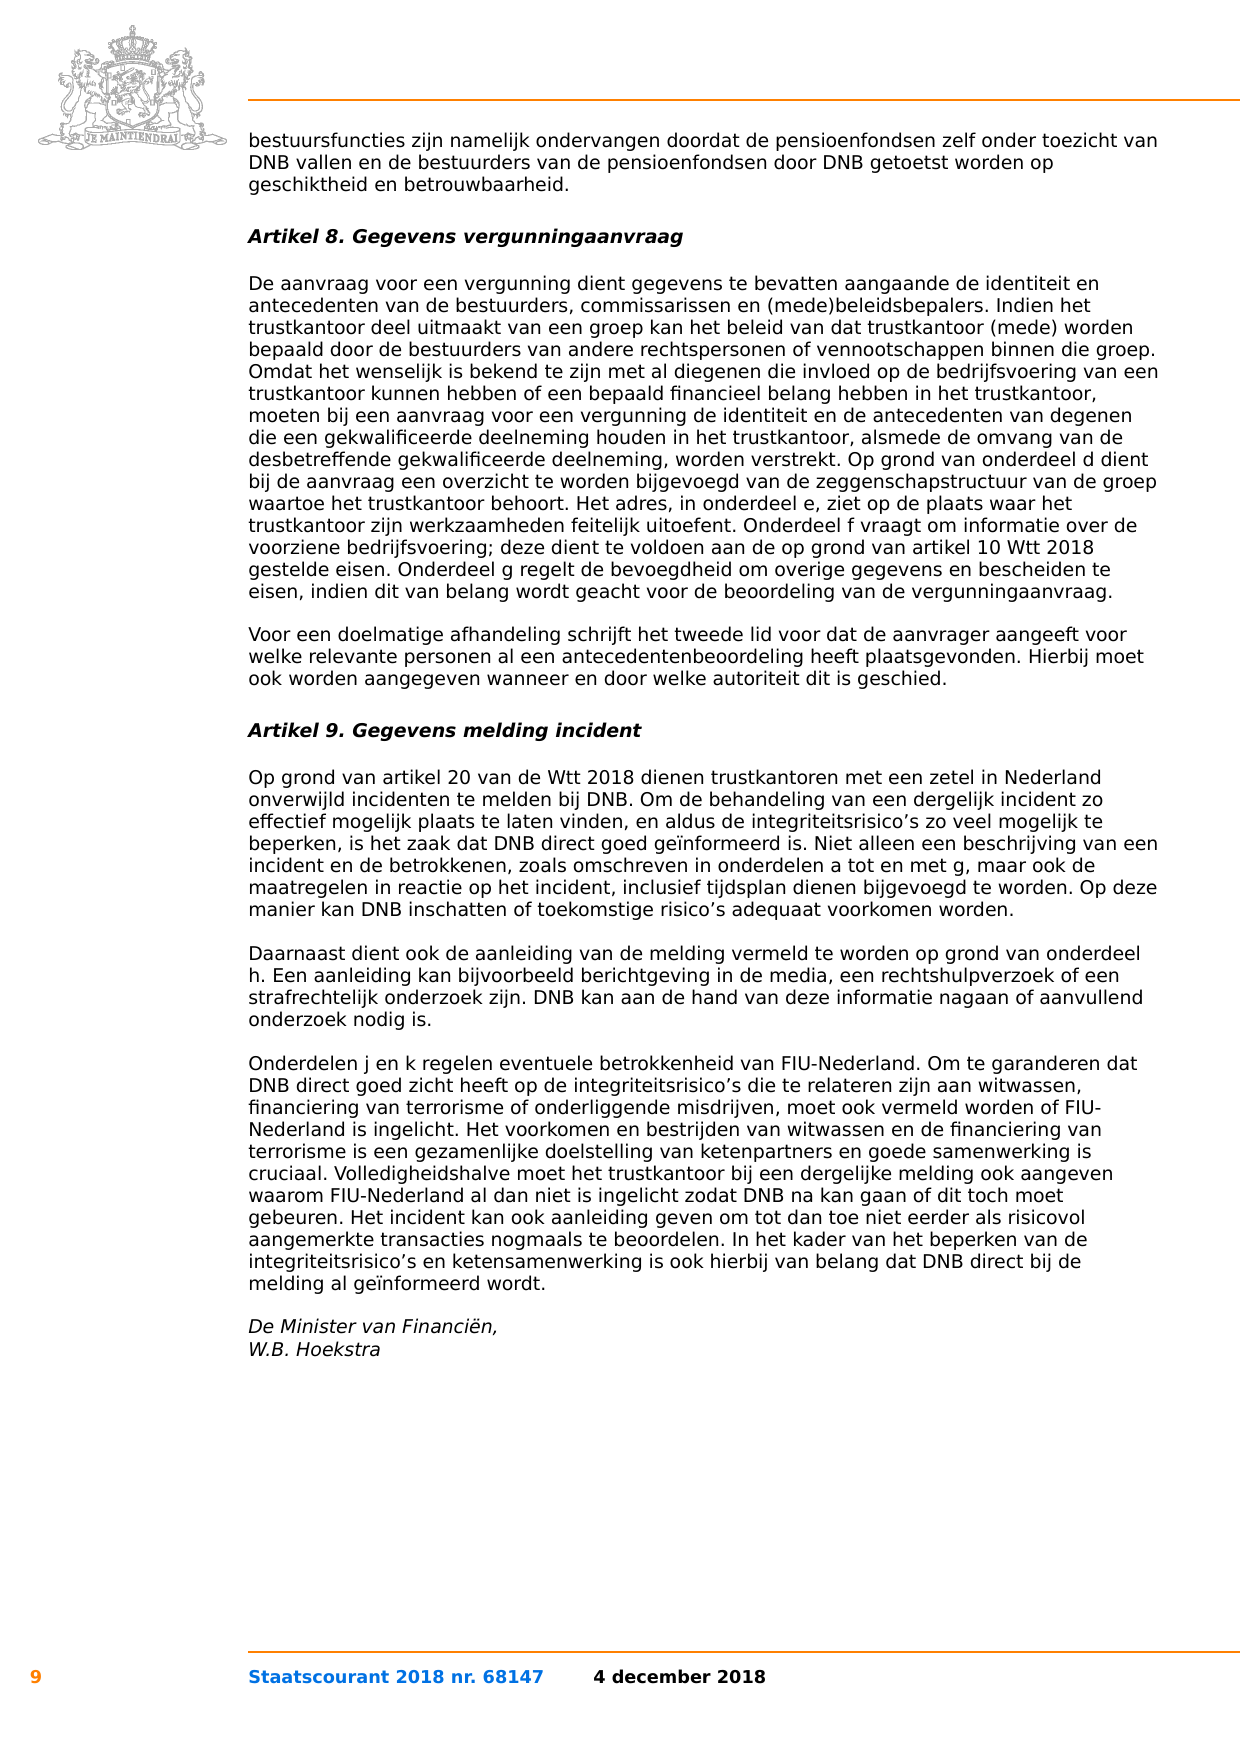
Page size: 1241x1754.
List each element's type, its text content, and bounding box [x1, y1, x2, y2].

text Op grond van artikel 20 van de Wtt 2018 dienen trustkantoren met een zetel in Nederland onverwijld incidenten te melden bij DNB. Om de behandeling van een dergelijk incident zo effectief mogelijk plaats te laten vinden, en aldus de integriteitsrisico’s zo veel mogelijk te beperken, is het zaak dat DNB direct goed geïnformeerd is. Niet alleen een beschrijving van een incident en de betrokkenen, zoals omschreven in onderdelen a tot en met g, maar ook de maatregelen in reactie op het incident, inclusief tijdsplan dienen bijgevoegd te worden. Op deze manier kan DNB inschatten of toekomstige risico’s adequaat voorkomen worden. [248, 767, 1163, 921]
text bestuursfuncties zijn namelijk ondervangen doordat de pensioenfondsen zelf onder toezicht van DNB vallen en de bestuurders van de pensioenfondsen door DNB getoetst worden op geschiktheid en betrouwbaarheid. [248, 130, 1163, 196]
text Onderdelen j en k regelen eventuele betrokkenheid van FIU-Nederland. Om te garanderen dat DNB direct goed zicht heeft op de integriteitsrisico’s die te relateren zijn aan witwassen, financiering van terrorisme of onderliggende misdrijven, moet ook vermeld worden of FIU-Nederland is ingelicht. Het voorkomen en bestrijden van witwassen en de financiering van terrorisme is een gezamenlijke doelstelling van ketenpartners en goede samenwerking is cruciaal. Volledigheidshalve moet het trustkantoor bij een dergelijke melding ook aangeven waarom FIU-Nederland al dan niet is ingelicht zodat DNB na kan gaan of dit toch moet gebeuren. Het incident kan ook aanleiding geven om tot dan toe niet eerder als risicovol aangemerkte transacties nogmaals te beoordelen. In het kader van het beperken van de integriteitsrisico’s en ketensamenwerking is ook hierbij van belang dat DNB direct bij de melding al geïnformeerd wordt. [248, 1053, 1163, 1294]
subtitle Artikel 9. Gegevens melding incident [248, 720, 1163, 742]
subtitle Artikel 8. Gegevens vergunningaanvraag [248, 226, 1163, 248]
text Voor een doelmatige afhandeling schrijft het tweede lid voor dat de aanvrager aangeeft voor welke relevante personen al een antecedentenbeoordeling heeft plaatsgevonden. Hierbij moet ook worden aangegeven wanneer en door welke autoriteit dit is geschied. [248, 624, 1163, 690]
text De Minister van Financiën, W.B. Hoekstra [248, 1316, 1163, 1360]
text De aanvraag voor een vergunning dient gegevens te bevatten aangaande de identiteit en antecedenten van de bestuurders, commissarissen en (mede)beleidsbepalers. Indien het trustkantoor deel uitmaakt van een groep kan het beleid van dat trustkantoor (mede) worden bepaald door de bestuurders van andere rechtspersonen of vennootschappen binnen die groep. Omdat het wenselijk is bekend te zijn met al diegenen die invloed op de bedrijfsvoering van een trustkantoor kunnen hebben of een bepaald financieel belang hebben in het trustkantoor, moeten bij een aanvraag voor een vergunning de identiteit en de antecedenten van degenen die een gekwalificeerde deelneming houden in het trustkantoor, alsmede de omvang van de desbetreffende gekwalificeerde deelneming, worden verstrekt. Op grond van onderdeel d dient bij de aanvraag een overzicht te worden bijgevoegd van de zeggenschapstructuur van de groep waartoe het trustkantoor behoort. Het adres, in onderdeel e, ziet op de plaats waar het trustkantoor zijn werkzaamheden feitelijk uitoefent. Onderdeel f vraagt om informatie over de voorziene bedrijfsvoering; deze dient te voldoen aan de op grond van artikel 10 Wtt 2018 gestelde eisen. Onderdeel g regelt de bevoegdheid om overige gegevens en bescheiden te eisen, indien dit van belang wordt geacht voor de beoordeling van de vergunningaanvraag. [248, 273, 1163, 602]
text Daarnaast dient ook de aanleiding van de melding vermeld te worden op grond van onderdeel h. Een aanleiding kan bijvoorbeeld berichtgeving in de media, een rechtshulpverzoek of een strafrechtelijk onderzoek zijn. DNB kan aan de hand van deze informatie nagaan of aanvullend onderzoek nodig is. [248, 943, 1163, 1031]
picture [38, 25, 227, 150]
